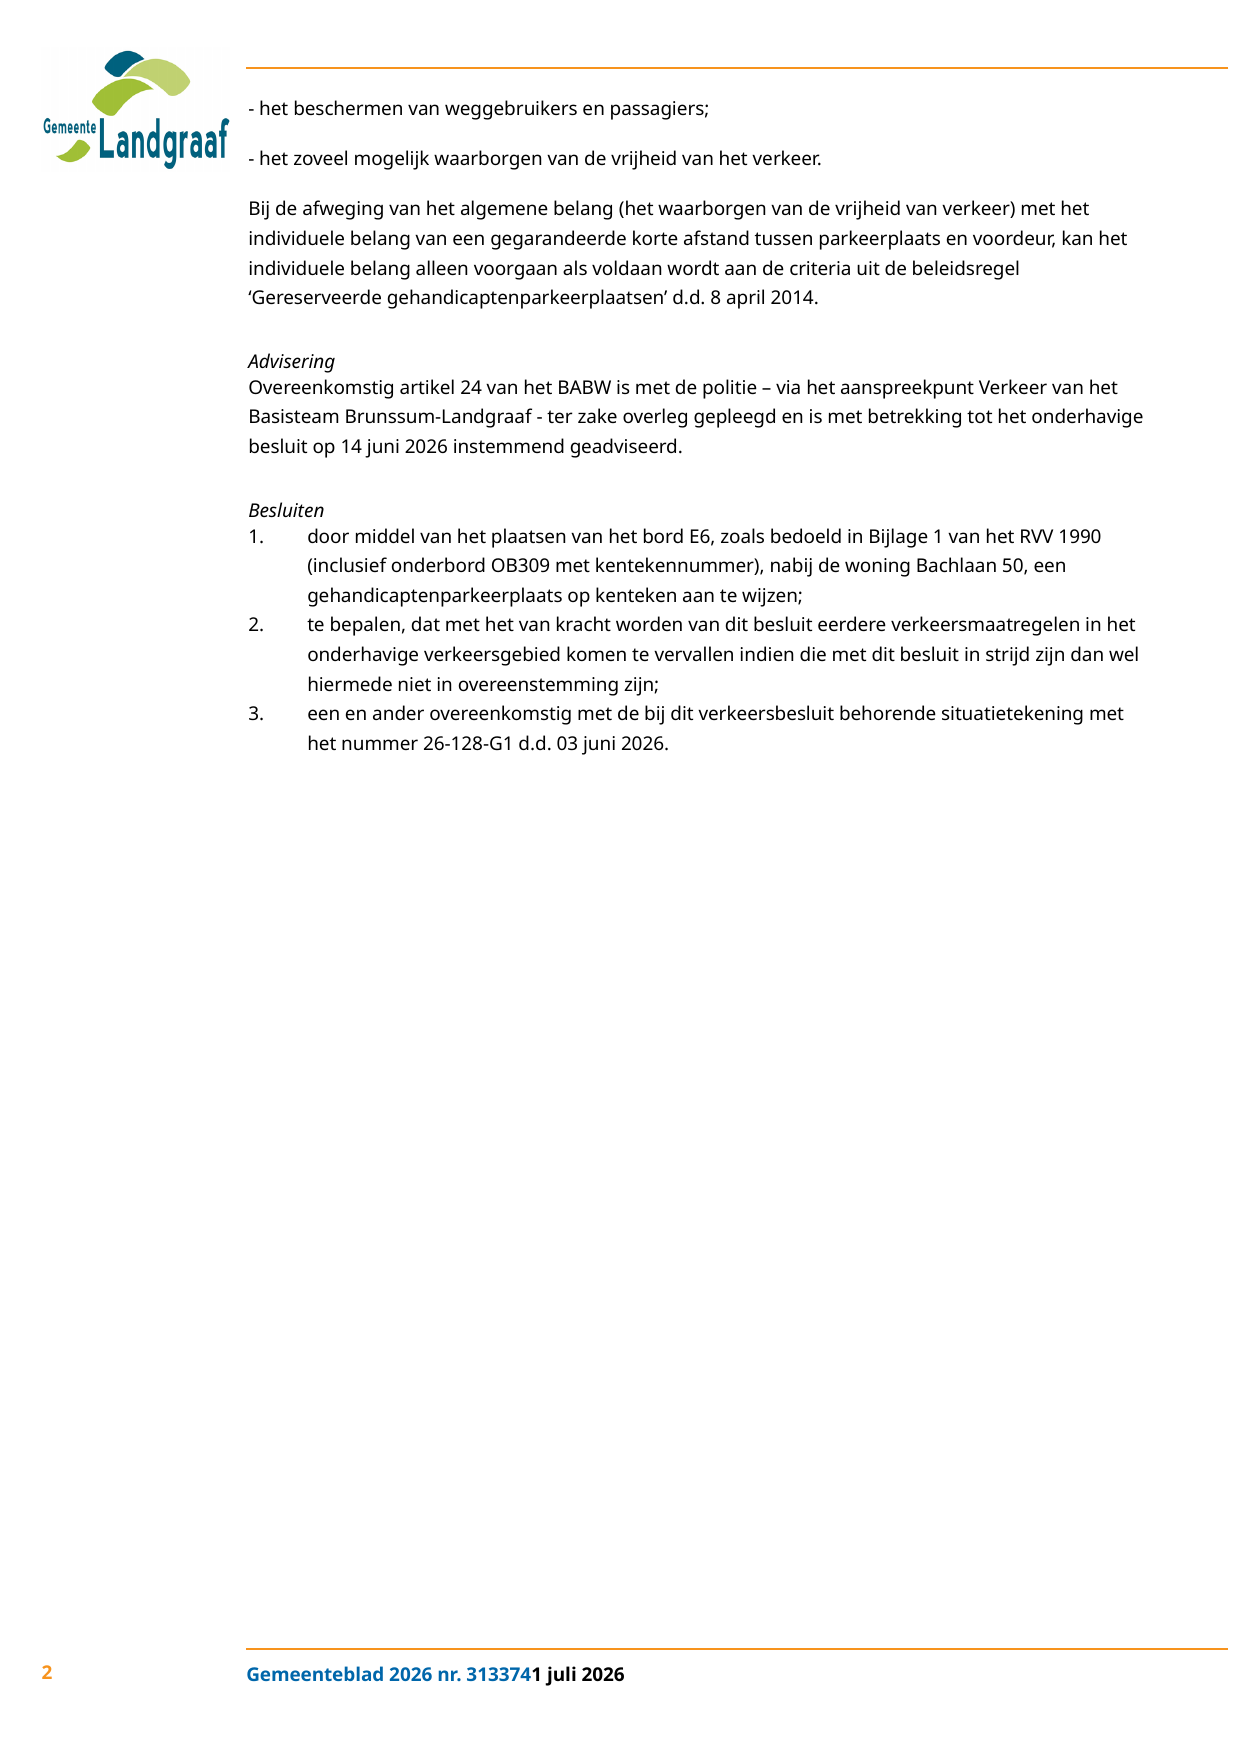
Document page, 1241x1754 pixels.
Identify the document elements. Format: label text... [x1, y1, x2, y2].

list door middel van het plaatsen van het bord E6, zoals bedoeld in Bijlage 1 van het RVV 1990 (inclusief onderbord OB309 met kentekennummer), nabij de woning Bachlaan 50, een gehandicaptenparkeerplaats op kenteken aan te wijzen; [248, 523, 1152, 608]
text Besluiten [248, 497, 1152, 523]
picture [41, 47, 231, 172]
text Advisering [248, 348, 1152, 374]
list te bepalen, dat met het van kracht worden van dit besluit eerdere verkeersmaatregelen in het onderhavige verkeersgebied komen te vervallen indien die met dit besluit in strijd zijn dan wel hiermede niet in overeenstemming zijn; [248, 612, 1152, 697]
text - het beschermen van weggebruikers en passagiers; [248, 95, 1152, 121]
text - het zoveel mogelijk waarborgen van de vrijheid van het verkeer. [248, 145, 1152, 171]
text Bij de afweging van het algemene belang (het waarborgen van de vrijheid van verkeer) met het individuele belang van een gegarandeerde korte afstand tussen parkeerplaats en voordeur, kan het individuele belang alleen voorgaan als voldaan wordt aan de criteria uit de beleidsregel ‘Gereserveerde gehandicaptenparkeerplaatsen’ d.d. 8 april 2014. [248, 196, 1152, 310]
list een en ander overeenkomstig met de bij dit verkeersbesluit behorende situatietekening met het nummer 26-128-G1 d.d. 03 juni 2026. [248, 700, 1152, 756]
text Overeenkomstig artikel 24 van het BABW is met de politie – via het aanspreekpunt Verkeer van het Basisteam Brunssum-Landgraaf - ter zake overleg gepleegd en is met betrekking tot het onderhavige besluit op 14 juni 2026 instemmend geadviseerd. [248, 374, 1152, 459]
